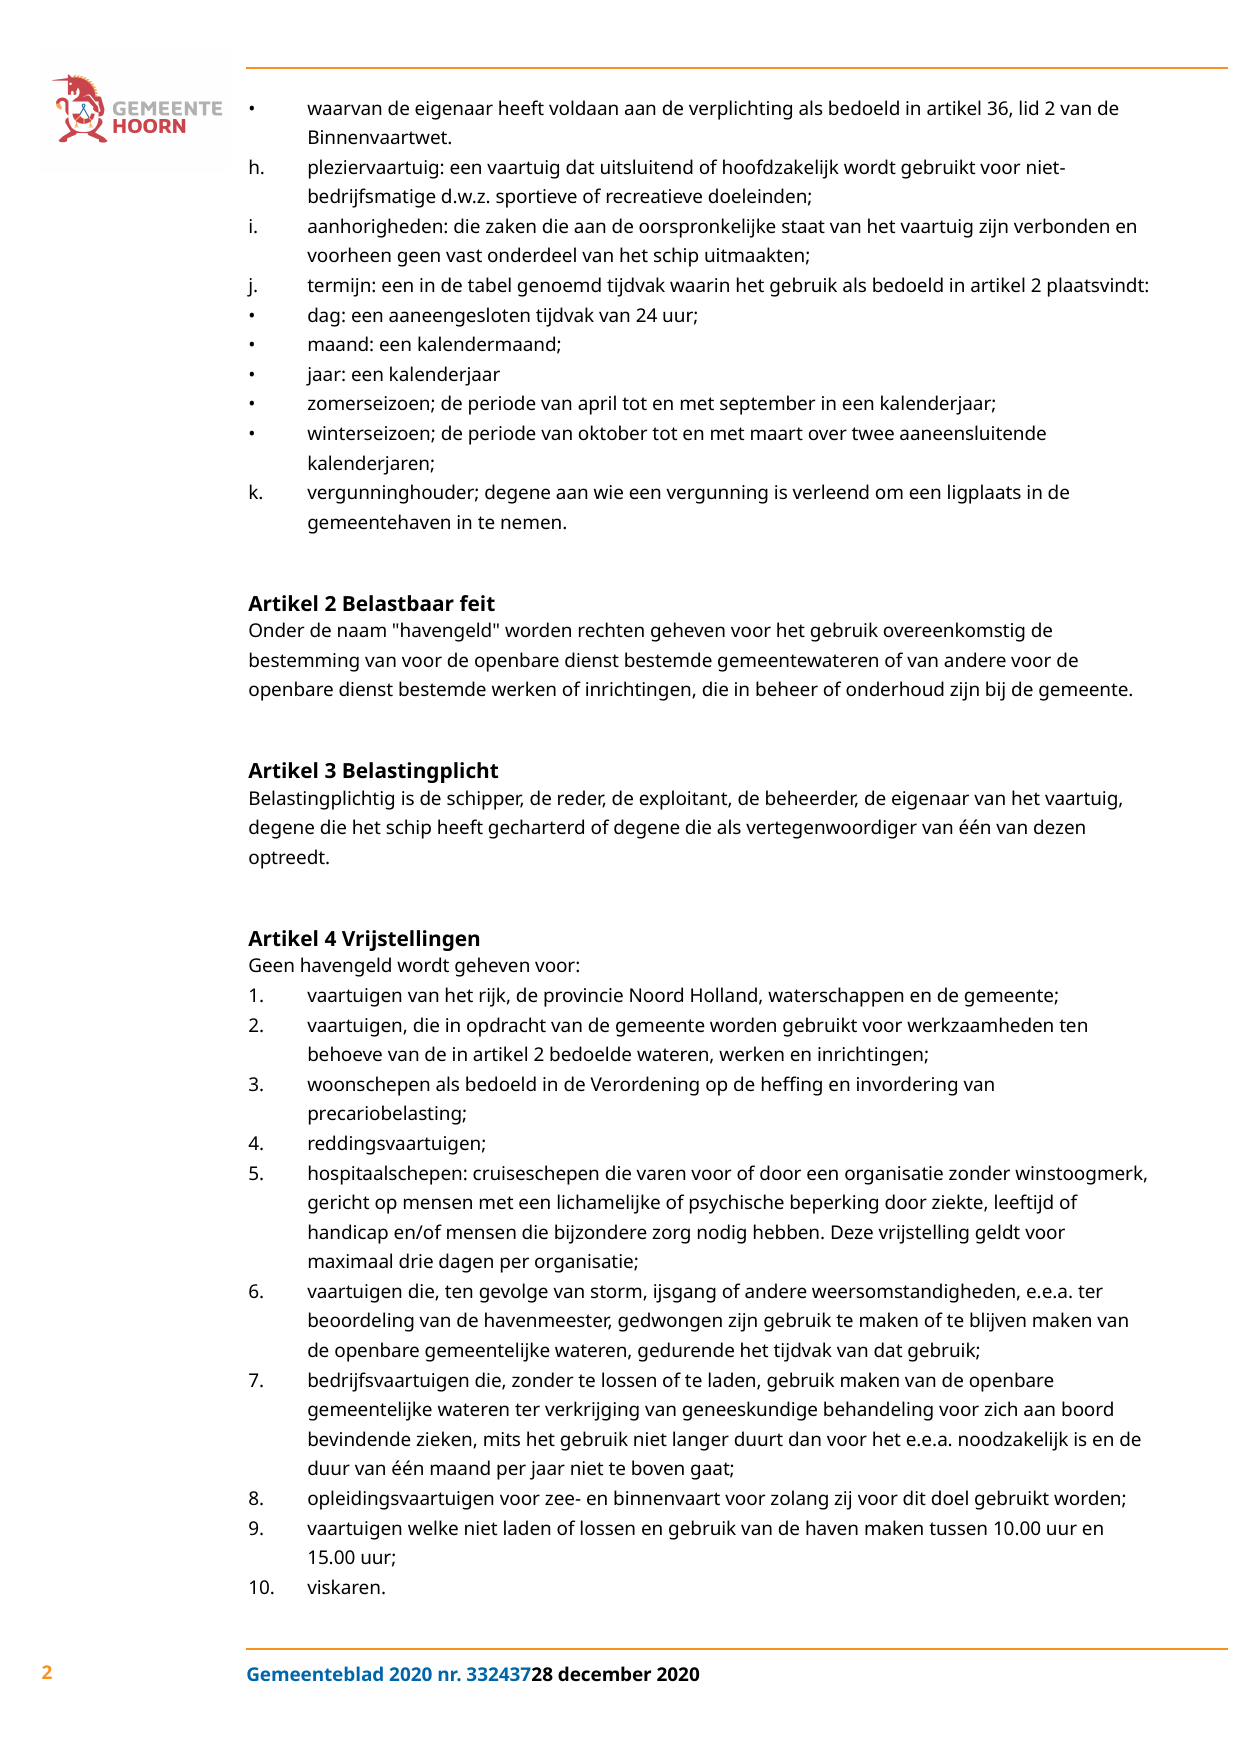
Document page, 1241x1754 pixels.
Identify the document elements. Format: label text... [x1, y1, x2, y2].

list hospitaalschepen: cruiseschepen die varen voor of door een organisatie zonder winstoogmerk, gericht op mensen met een lichamelijke of psychische beperking door ziekte, leeftijd of handicap en/of mensen die bijzondere zorg nodig hebben. Deze vrijstelling geldt voor maximaal drie dagen per organisatie; [248, 1160, 1152, 1274]
text Artikel 4 Vrijstellingen [248, 924, 1152, 953]
list maand: een kalendermaand; [248, 331, 1152, 357]
list bedrijfsvaartuigen die, zonder te lossen of te laden, gebruik maken van de openbare gemeentelijke wateren ter verkrijging van geneeskundige behandeling voor zich aan boord bevindende zieken, mits het gebruik niet langer duurt dan voor het e.e.a. noodzakelijk is en de duur van één maand per jaar niet te boven gaat; [248, 1367, 1152, 1481]
text Artikel 3 Belastingplicht [248, 757, 1152, 785]
list dag: een aaneengesloten tijdvak van 24 uur; [248, 302, 1152, 328]
text Artikel 2 Belastbaar feit [248, 589, 1152, 617]
list termijn: een in de tabel genoemd tijdvak waarin het gebruik als bedoeld in artikel 2 plaatsvindt: [248, 272, 1152, 298]
text Geen havengeld wordt geheven voor: [248, 953, 1152, 978]
list vaartuigen die, ten gevolge van storm, ijsgang of andere weersomstandigheden, e.e.a. ter beoordeling van de havenmeester, gedwongen zijn gebruik te maken of te blijven maken van de openbare gemeentelijke wateren, gedurende het tijdvak van dat gebruik; [248, 1278, 1152, 1363]
list viskaren. [248, 1574, 1152, 1599]
list pleziervaartuig: een vaartuig dat uitsluitend of hoofdzakelijk wordt gebruikt voor niet-bedrijfsmatige d.w.z. sportieve of recreatieve doeleinden; [248, 154, 1152, 209]
list reddingsvaartuigen; [248, 1130, 1152, 1156]
list waarvan de eigenaar heeft voldaan aan de verplichting als bedoeld in artikel 36, lid 2 van de Binnenvaartwet. [248, 95, 1152, 150]
list vergunninghouder; degene aan wie een vergunning is verleend om een ligplaats in de gemeentehaven in te nemen. [248, 479, 1152, 535]
list woonschepen als bedoeld in de Verordening op de heffing en invordering van precariobelasting; [248, 1071, 1152, 1126]
list zomerseizoen; de periode van april tot en met september in een kalenderjaar; [248, 391, 1152, 416]
list vaartuigen, die in opdracht van de gemeente worden gebruikt voor werkzaamheden ten behoeve van de in artikel 2 bedoelde wateren, werken en inrichtingen; [248, 1012, 1152, 1067]
text Belastingplichtig is de schipper, de reder, de exploitant, de beheerder, de eigenaar van het vaartuig, degene die het schip heeft gecharterd of degene die als vertegenwoordiger van één van dezen optreedt. [248, 785, 1152, 870]
list opleidingsvaartuigen voor zee- en binnenvaart voor zolang zij voor dit doel gebruikt worden; [248, 1485, 1152, 1511]
text Onder de naam "havengeld" worden rechten geheven voor het gebruik overeenkomstig de bestemming van voor de openbare dienst bestemde gemeentewateren of van andere voor de openbare dienst bestemde werken of inrichtingen, die in beheer of onderhoud zijn bij de gemeente. [248, 617, 1152, 702]
list jaar: een kalenderjaar [248, 361, 1152, 387]
picture [41, 47, 231, 172]
list aanhorigheden: die zaken die aan de oorspronkelijke staat van het vaartuig zijn verbonden en voorheen geen vast onderdeel van het schip uitmaakten; [248, 213, 1152, 268]
list vaartuigen welke niet laden of lossen en gebruik van de haven maken tussen 10.00 uur en 15.00 uur; [248, 1515, 1152, 1570]
list vaartuigen van het rijk, de provincie Noord Holland, waterschappen en de gemeente; [248, 982, 1152, 1008]
list winterseizoen; de periode van oktober tot en met maart over twee aaneensluitende kalenderjaren; [248, 420, 1152, 476]
